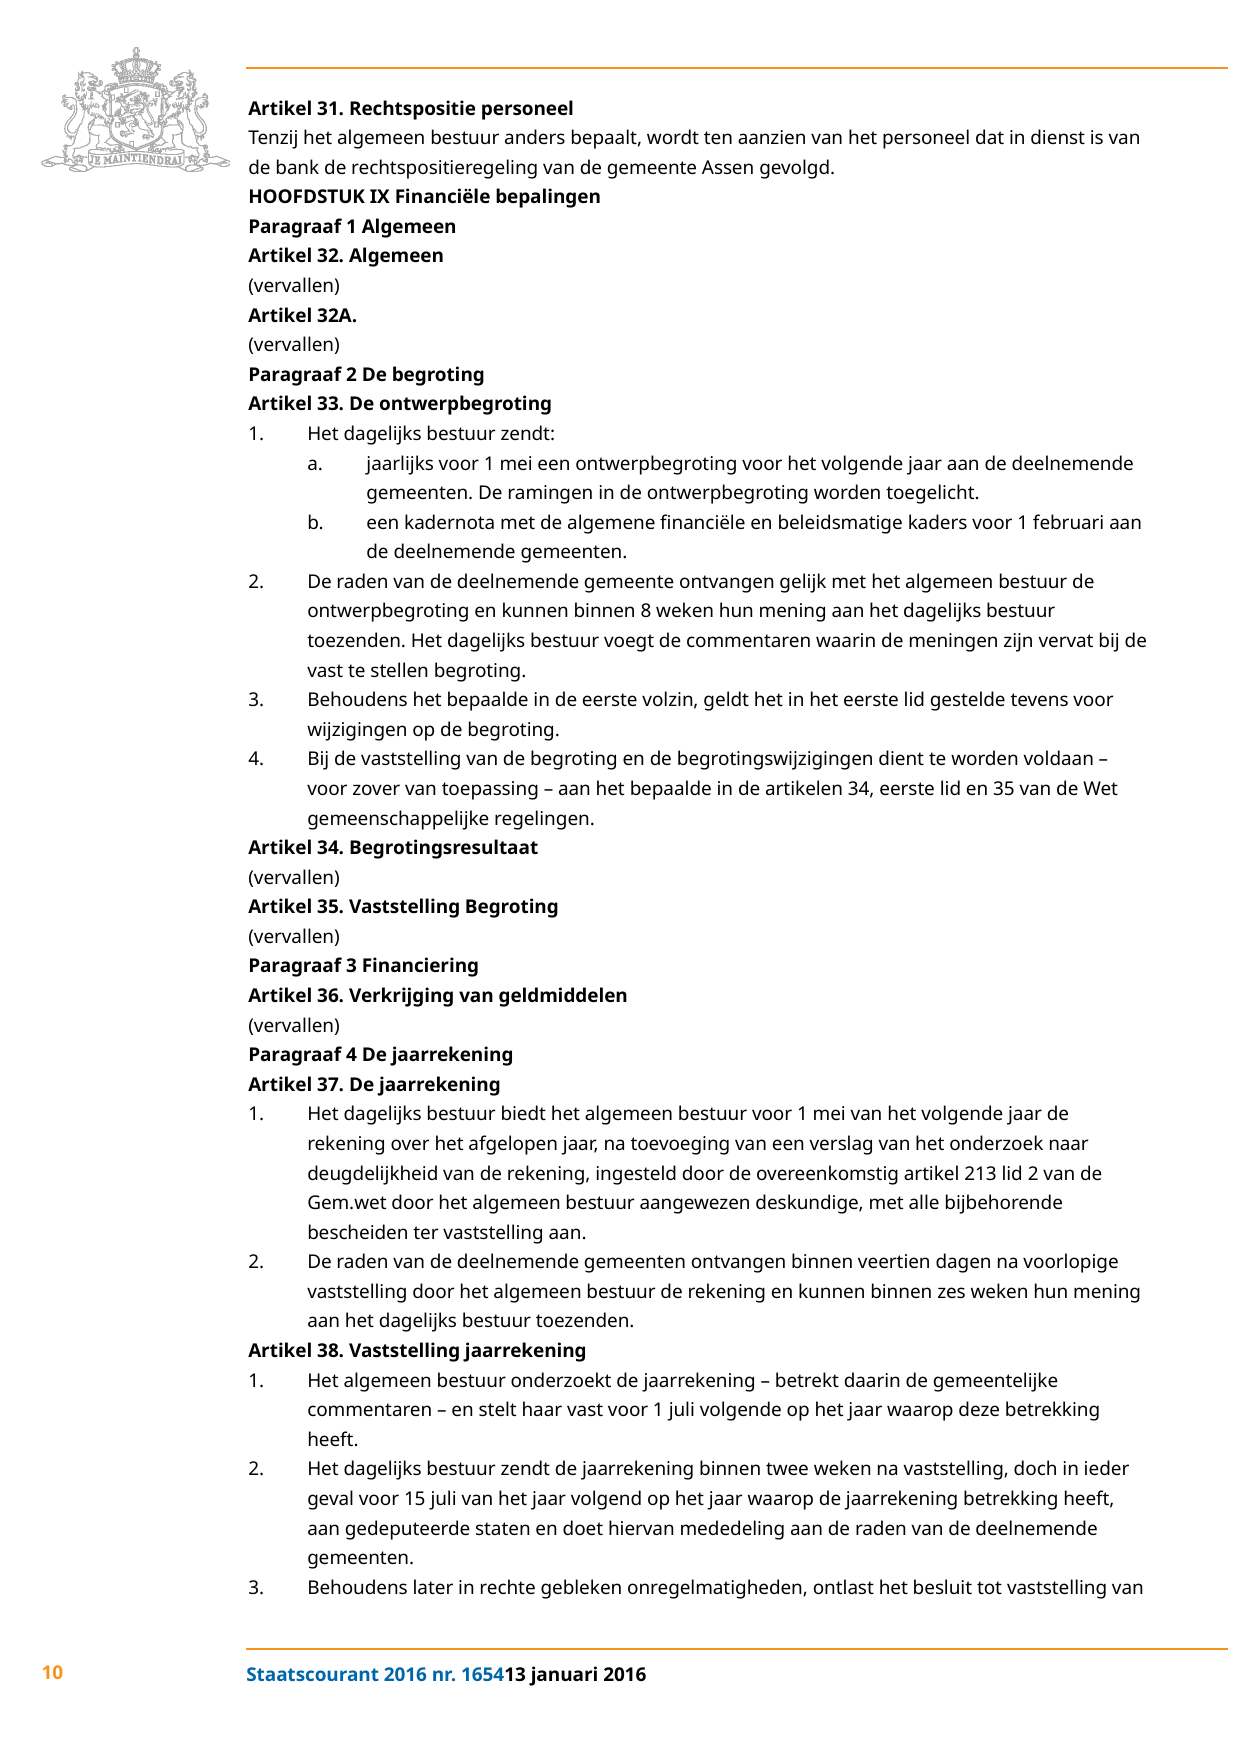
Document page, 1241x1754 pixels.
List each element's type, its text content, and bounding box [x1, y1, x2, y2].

text Artikel 38. Vaststelling jaarrekening [248, 1337, 1152, 1363]
text Artikel 37. De jaarrekening [248, 1071, 1152, 1097]
text HOOFDSTUK IX Financiële bepalingen [248, 183, 1152, 209]
list De raden van de deelnemende gemeente ontvangen gelijk met het algemeen bestuur de ontwerpbegroting en kunnen binnen 8 weken hun mening aan het dagelijks bestuur toezenden. Het dagelijks bestuur voegt de commentaren waarin de meningen zijn vervat bij de vast te stellen begroting. [248, 568, 1152, 683]
text Artikel 36. Verkrijging van geldmiddelen [248, 982, 1152, 1008]
list Het dagelijks bestuur biedt het algemeen bestuur voor 1 mei van het volgende jaar de rekening over het afgelopen jaar, na toevoeging van een verslag van het onderzoek naar deugdelijkheid van de rekening, ingesteld door de overeenkomstig artikel 213 lid 2 van de Gem.wet door het algemeen bestuur aangewezen deskundige, met alle bijbehorende bescheiden ter vaststelling aan. [248, 1101, 1152, 1245]
text Artikel 33. De ontwerpbegroting [248, 391, 1152, 416]
text (vervallen) [248, 331, 1152, 357]
text Artikel 32A. [248, 302, 1152, 328]
text (vervallen) [248, 864, 1152, 890]
picture [41, 47, 231, 172]
text (vervallen) [248, 1012, 1152, 1038]
text Artikel 35. Vaststelling Begroting [248, 893, 1152, 919]
list De raden van de deelnemende gemeenten ontvangen binnen veertien dagen na voorlopige vaststelling door het algemeen bestuur de rekening en kunnen binnen zes weken hun mening aan het dagelijks bestuur toezenden. [248, 1248, 1152, 1333]
text Tenzij het algemeen bestuur anders bepaalt, wordt ten aanzien van het personeel dat in dienst is van de bank de rechtspositieregeling van de gemeente Assen gevolgd. [248, 124, 1152, 180]
list Het dagelijks bestuur zendt: [248, 420, 1152, 446]
text (vervallen) [248, 923, 1152, 949]
text (vervallen) [248, 272, 1152, 298]
list Het dagelijks bestuur zendt de jaarrekening binnen twee weken na vaststelling, doch in ieder geval voor 15 juli van het jaar volgend op het jaar waarop de jaarrekening betrekking heeft, aan gedeputeerde staten en doet hiervan mededeling aan de raden van de deelnemende gemeenten. [248, 1456, 1152, 1570]
text Artikel 34. Begrotingsresultaat [248, 834, 1152, 860]
text Paragraaf 2 De begroting [248, 361, 1152, 387]
text Paragraaf 3 Financiering [248, 953, 1152, 978]
text Paragraaf 4 De jaarrekening [248, 1041, 1152, 1067]
list Behoudens later in rechte gebleken onregelmatigheden, ontlast het besluit tot vaststelling van [248, 1574, 1152, 1600]
text Paragraaf 1 Algemeen [248, 213, 1152, 239]
text Artikel 32. Algemeen [248, 243, 1152, 268]
list jaarlijks voor 1 mei een ontwerpbegroting voor het volgende jaar aan de deelnemende gemeenten. De ramingen in de ontwerpbegroting worden toegelicht. [307, 450, 1152, 505]
list Het algemeen bestuur onderzoekt de jaarrekening – betrekt daarin de gemeentelijke commentaren – en stelt haar vast voor 1 juli volgende op het jaar waarop deze betrekking heeft. [248, 1367, 1152, 1452]
list Bij de vaststelling van de begroting en de begrotingswijzigingen dient te worden voldaan – voor zover van toepassing – aan het bepaalde in de artikelen 34, eerste lid en 35 van de Wet gemeenschappelijke regelingen. [248, 746, 1152, 831]
text Artikel 31. Rechtspositie personeel [248, 95, 1152, 121]
list Behoudens het bepaalde in de eerste volzin, geldt het in het eerste lid gestelde tevens voor wijzigingen op de begroting. [248, 686, 1152, 742]
list een kadernota met de algemene financiële en beleidsmatige kaders voor 1 februari aan de deelnemende gemeenten. [307, 509, 1152, 564]
